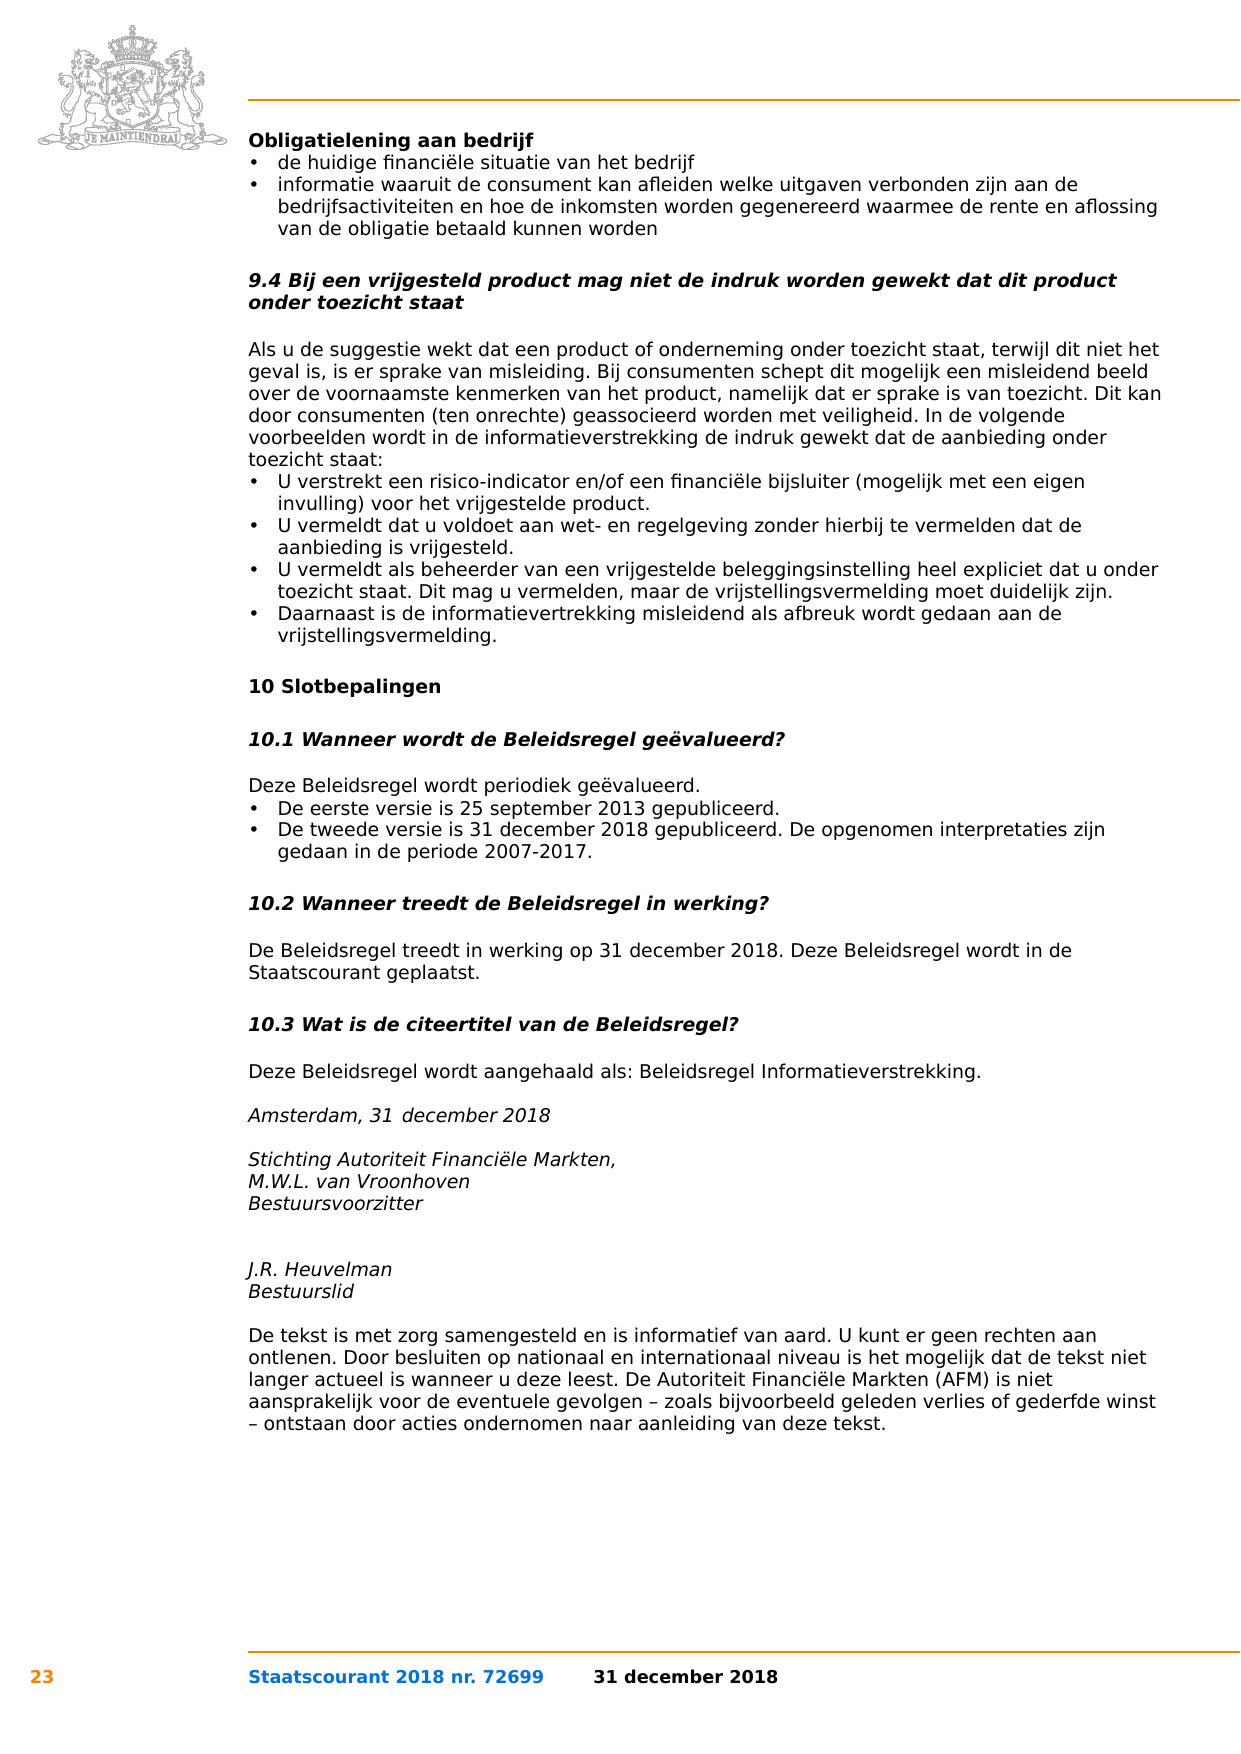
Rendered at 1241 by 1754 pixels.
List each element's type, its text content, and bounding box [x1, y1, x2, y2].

subtitle 10.2 Wanneer treedt de Beleidsregel in werking? [248, 893, 1163, 915]
subtitle 9.4 Bij een vrijgesteld product mag niet de indruk worden gewekt dat dit product onder toezicht staat [248, 270, 1163, 314]
text • Daarnaast is de informatievertrekking misleidend als afbreuk wordt gedaan aan de vrijstellingsvermelding. [248, 602, 1163, 646]
text Deze Beleidsregel wordt aangehaald als: Beleidsregel Informatieverstrekking. [248, 1061, 1163, 1083]
text • U vermeldt dat u voldoet aan wet- en regelgeving zonder hierbij te vermelden dat de aanbieding is vrijgesteld. [248, 514, 1163, 558]
text Stichting Autoriteit Financiële Markten, M.W.L. van Vroonhoven Bestuursvoorzitter [248, 1149, 1163, 1215]
text J.R. Heuvelman Bestuurslid [248, 1237, 1163, 1303]
subtitle 10.3 Wat is de citeertitel van de Beleidsregel? [248, 1014, 1163, 1036]
subtitle 10.1 Wanneer wordt de Beleidsregel geëvalueerd? [248, 728, 1163, 750]
text • U verstrekt een risico-indicator en/of een financiële bijsluiter (mogelijk met een eigen invulling) voor het vrijgestelde product. [248, 471, 1163, 514]
text Deze Beleidsregel wordt periodiek geëvalueerd. [248, 775, 1163, 797]
subtitle 10 Slotbepalingen [248, 676, 1163, 698]
subtitle Obligatielening aan bedrijf [248, 130, 1163, 152]
text De tekst is met zorg samengesteld en is informatief van aard. U kunt er geen rechten aan ontlenen. Door besluiten op nationaal en internationaal niveau is het mogelijk dat de tekst niet langer actueel is wanneer u deze leest. De Autoriteit Financiële Markten (AFM) is niet aansprakelijk voor de eventuele gevolgen – zoals bijvoorbeeld geleden verlies of gederfde winst – ontstaan door acties ondernomen naar aanleiding van deze tekst. [248, 1324, 1163, 1434]
text • De eerste versie is 25 september 2013 gepubliceerd. [248, 797, 1163, 819]
text • De tweede versie is 31 december 2018 gepubliceerd. De opgenomen interpretaties zijn gedaan in de periode 2007-2017. [248, 819, 1163, 863]
text Amsterdam, 31 december 2018 [248, 1105, 1163, 1127]
text • U vermeldt als beheerder van een vrijgestelde beleggingsinstelling heel expliciet dat u onder toezicht staat. Dit mag u vermelden, maar de vrijstellingsvermelding moet duidelijk zijn. [248, 558, 1163, 602]
text De Beleidsregel treedt in werking op 31 december 2018. Deze Beleidsregel wordt in de Staatscourant geplaatst. [248, 940, 1163, 984]
picture [38, 25, 227, 150]
text • de huidige financiële situatie van het bedrijf [248, 152, 1163, 174]
text Als u de suggestie wekt dat een product of onderneming onder toezicht staat, terwijl dit niet het geval is, is er sprake van misleiding. Bij consumenten schept dit mogelijk een misleidend beeld over de voornaamste kenmerken van het product, namelijk dat er sprake is van toezicht. Dit kan door consumenten (ten onrechte) geassocieerd worden met veiligheid. In de volgende voorbeelden wordt in de informatieverstrekking de indruk gewekt dat de aanbieding onder toezicht staat: [248, 339, 1163, 471]
text • informatie waaruit de consument kan afleiden welke uitgaven verbonden zijn aan de bedrijfsactiviteiten en hoe de inkomsten worden gegenereerd waarmee de rente en aflossing van de obligatie betaald kunnen worden [248, 174, 1163, 240]
